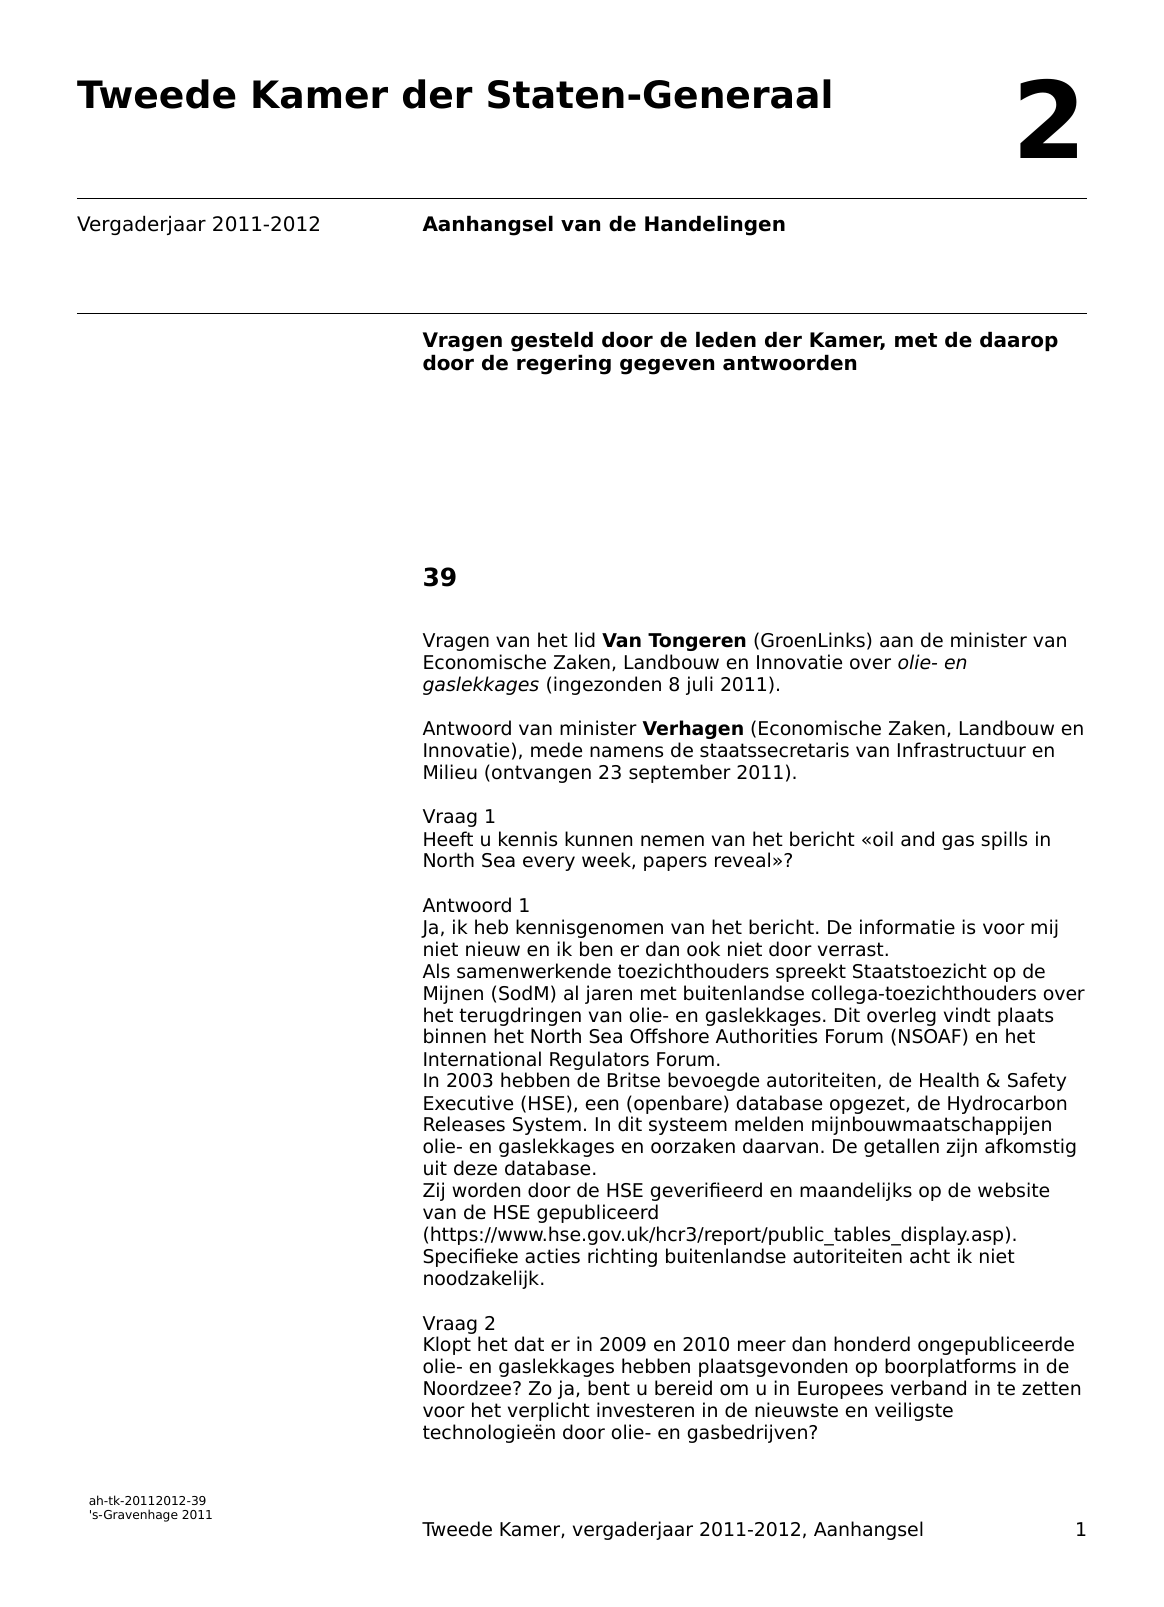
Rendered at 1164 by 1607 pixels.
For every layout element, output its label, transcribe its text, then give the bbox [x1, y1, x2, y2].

table_cell Vergaderjaar 2011-2012 [77, 199, 422, 313]
text Vraag 1 [422, 806, 1087, 828]
table_cell [77, 314, 422, 375]
text Specifieke acties richting buitenlandse autoriteiten acht ik niet noodzakelijk. [422, 1246, 1087, 1290]
text ah-tk-20112012-39 [88, 1494, 323, 1508]
table_header Tweede Kamer der Staten-Generaal [77, 59, 886, 198]
text 's-Gravenhage 2011 [88, 1508, 323, 1522]
text Zij worden door de HSE geverifieerd en maandelijks op de website van de HSE gepubliceerd (https://www.hse.gov.uk/hcr3/report/public_tables_display.asp). [422, 1180, 1087, 1246]
table_cell Aanhangsel van de Handelingen [422, 199, 1087, 313]
text In 2003 hebben de Britse bevoegde autoriteiten, de Health & Safety Executive (HSE), een (openbare) database opgezet, de Hydrocarbon Releases System. In dit systeem melden mijnbouwmaatschappijen olie- en gaslekkages en oorzaken daarvan. De getallen zijn afkomstig uit deze database. [422, 1070, 1087, 1180]
text Klopt het dat er in 2009 en 2010 meer dan honderd ongepubliceerde olie- en gaslekkages hebben plaatsgevonden op boorplatforms in de Noordzee? Zo ja, bent u bereid om u in Europees verband in te zetten voor het verplicht investeren in de nieuwste en veiligste technologieën door olie- en gasbedrijven? [422, 1334, 1087, 1444]
text Als samenwerkende toezichthouders spreekt Staatstoezicht op de Mijnen (SodM) al jaren met buitenlandse collega-toezichthouders over het terugdringen van olie- en gaslekkages. Dit overleg vindt plaats binnen het North Sea Offshore Authorities Forum (NSOAF) en het International Regulators Forum. [422, 961, 1087, 1070]
text Vragen van het lid Van Tongeren (GroenLinks) aan de minister van Economische Zaken, Landbouw en Innovatie over olie- en gaslekkages (ingezonden 8 juli 2011). [422, 630, 1087, 696]
text Ja, ik heb kennisgenomen van het bericht. De informatie is voor mij niet nieuw en ik ben er dan ook niet door verrast. [422, 917, 1087, 961]
text 39 [422, 563, 1087, 592]
text Antwoord 1 [422, 894, 1087, 917]
table_header 2 [886, 59, 1087, 198]
text Vraag 2 [422, 1312, 1087, 1334]
text Antwoord van minister Verhagen (Economische Zaken, Landbouw en Innovatie), mede namens de staatssecretaris van Infrastructuur en Milieu (ontvangen 23 september 2011). [422, 718, 1087, 784]
text Heeft u kennis kunnen nemen van het bericht «oil and gas spills in North Sea every week, papers reveal»? [422, 828, 1087, 872]
table_cell Vragen gesteld door de leden der Kamer, met de daarop door de regering gegeven antwoorden [422, 314, 1087, 375]
